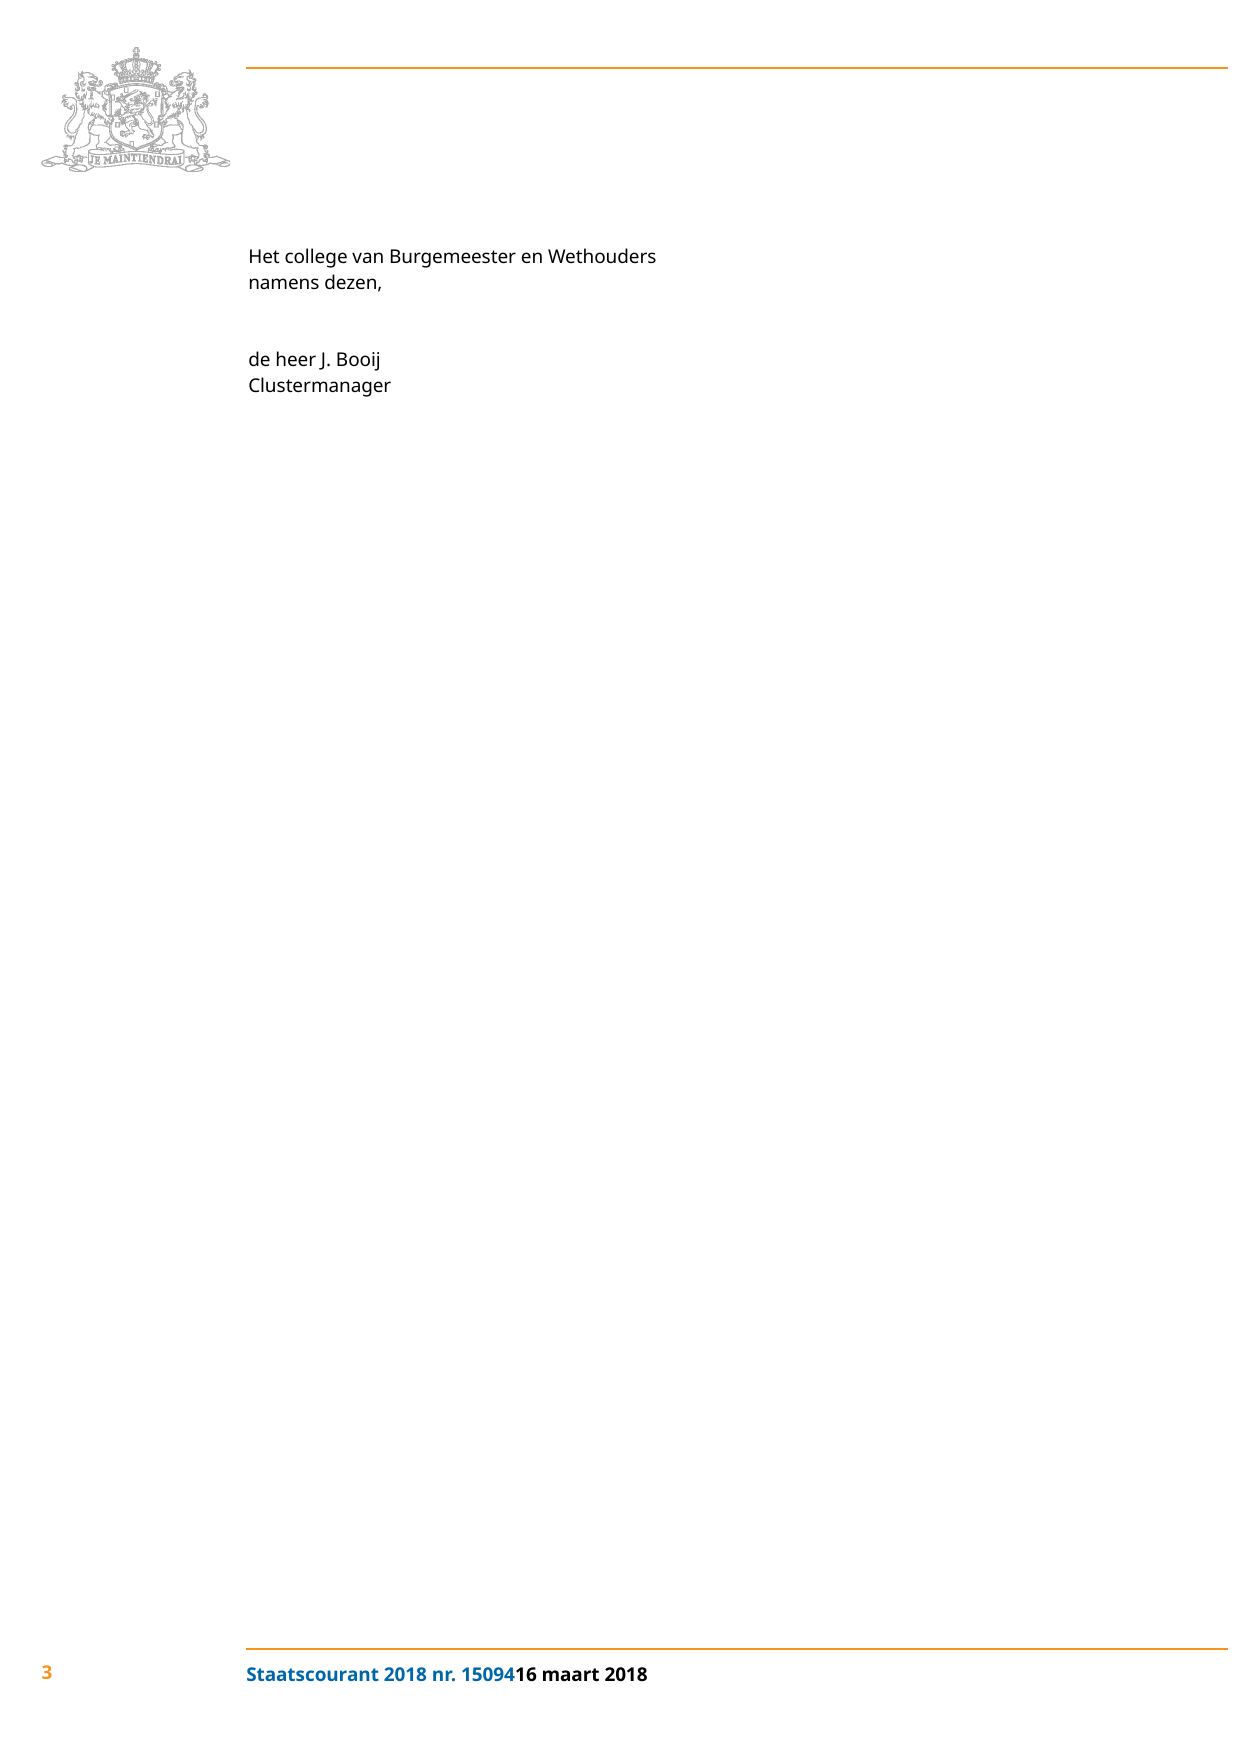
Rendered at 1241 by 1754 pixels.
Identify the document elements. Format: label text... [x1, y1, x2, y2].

text namens dezen, [248, 269, 1152, 295]
text Clustermanager [248, 372, 1152, 398]
picture [41, 47, 231, 172]
text Het college van Burgemeester en Wethouders [248, 243, 1152, 269]
text de heer J. Booij [248, 346, 1152, 372]
